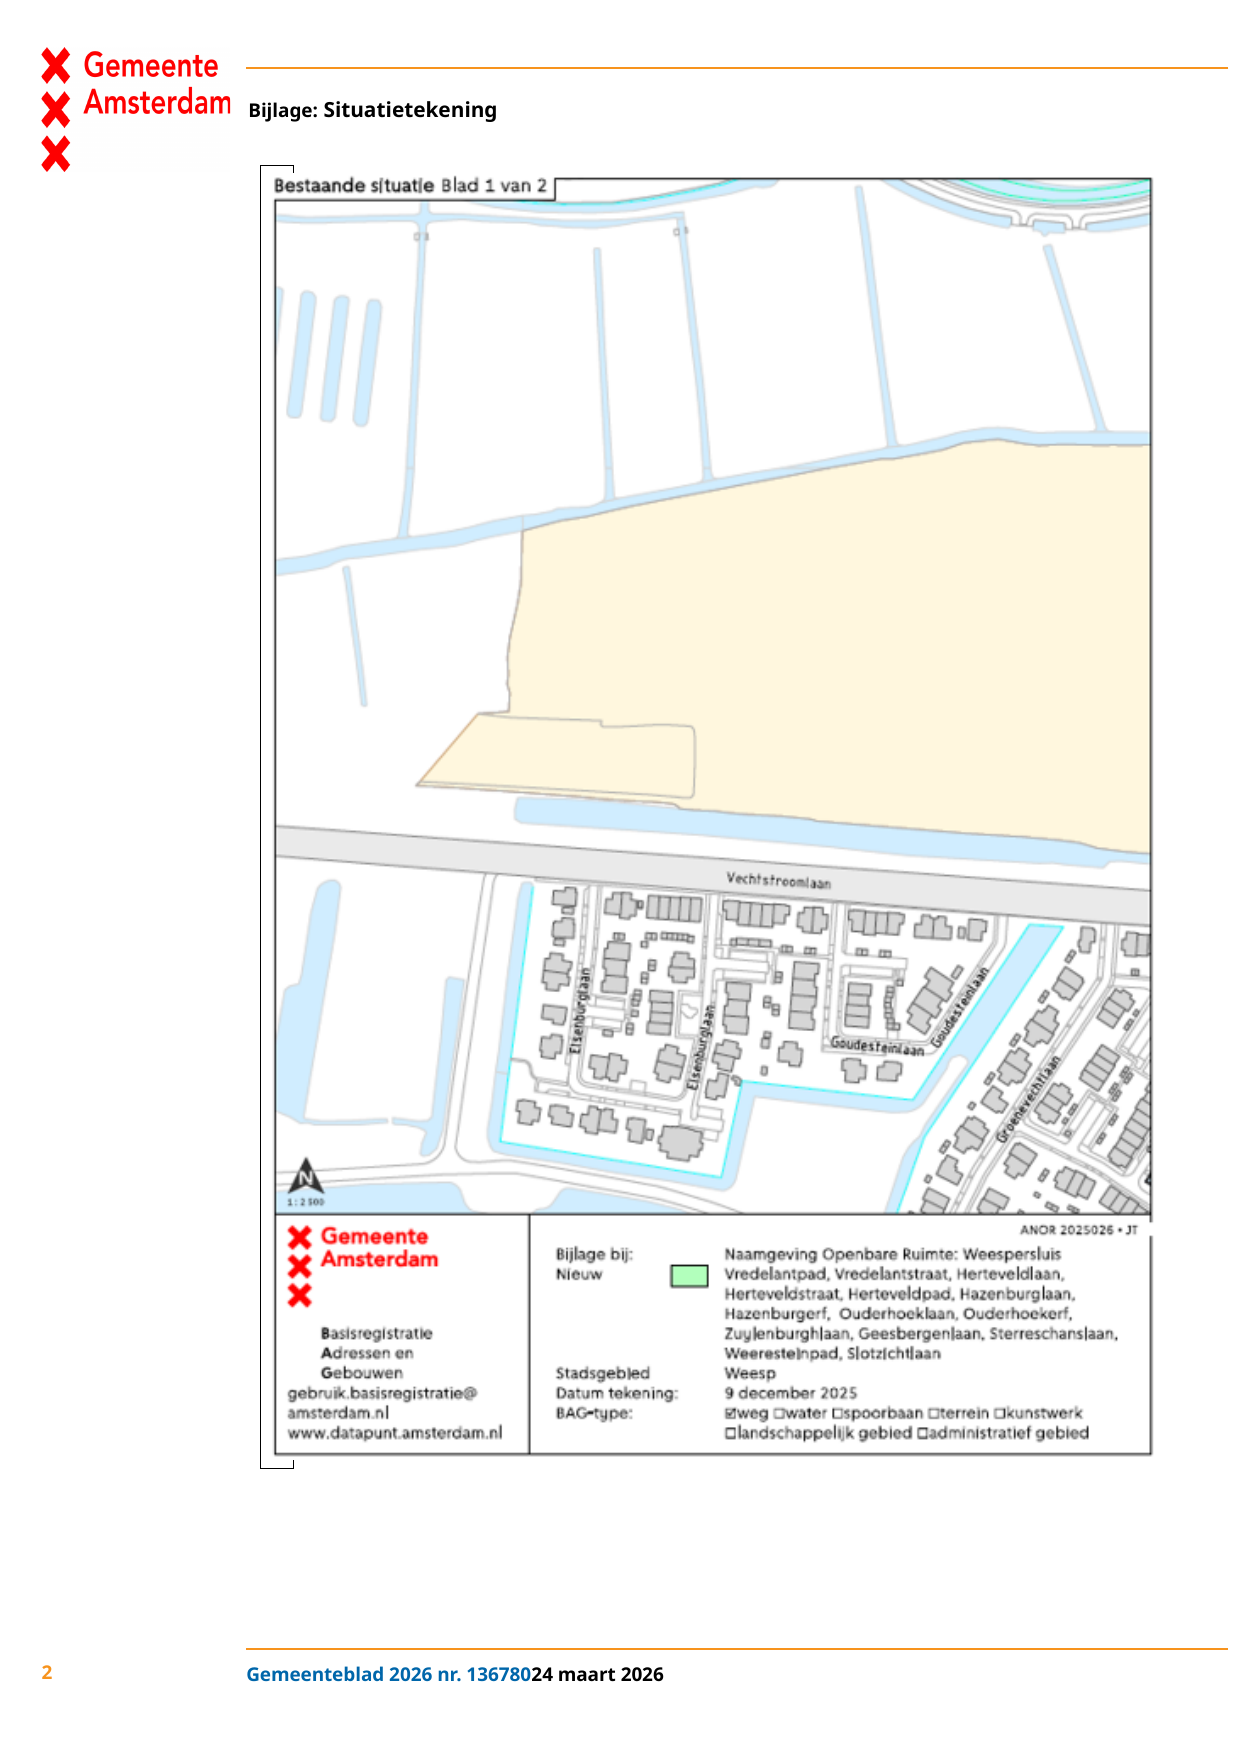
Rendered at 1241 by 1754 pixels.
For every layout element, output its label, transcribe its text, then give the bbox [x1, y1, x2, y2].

picture [268, 173, 1155, 1460]
picture [41, 47, 231, 172]
text Bijlage: Situatietekening [248, 95, 1152, 123]
